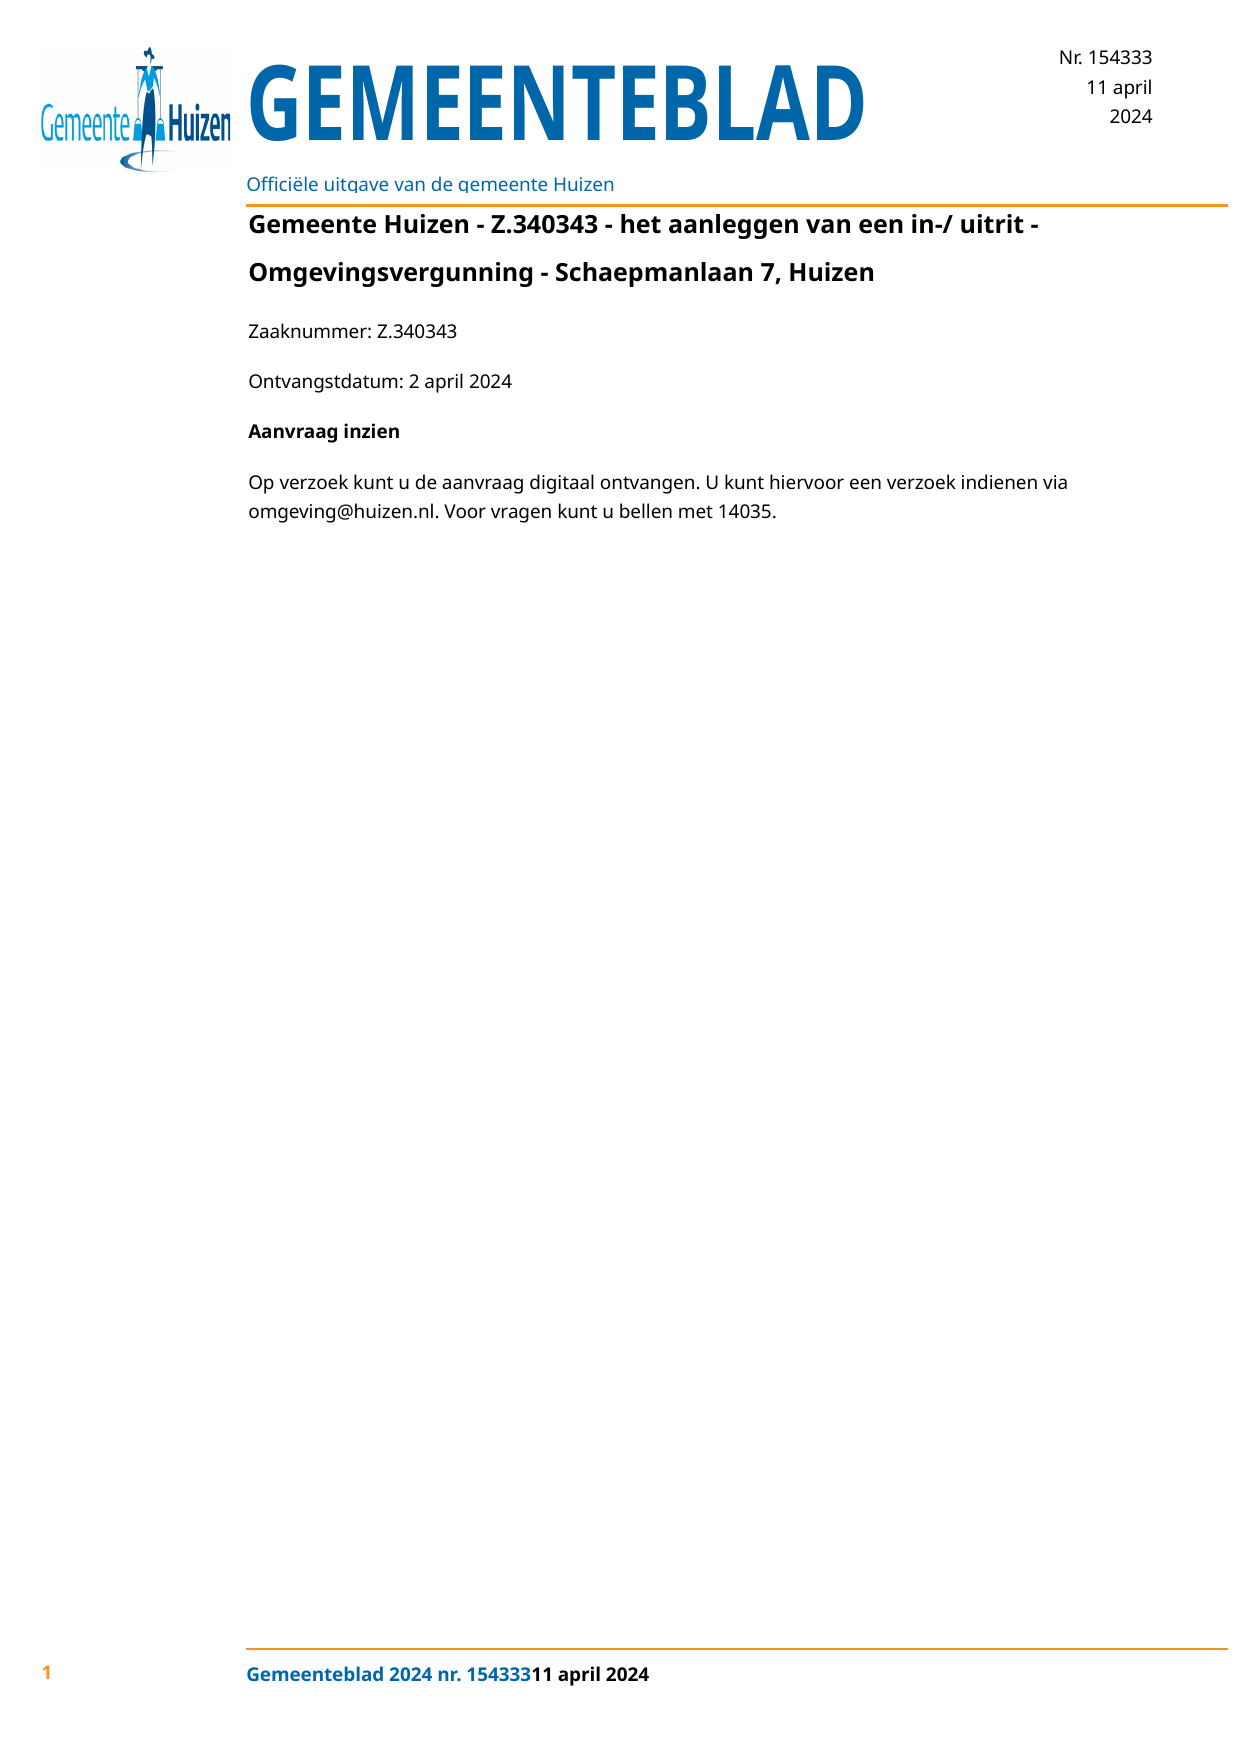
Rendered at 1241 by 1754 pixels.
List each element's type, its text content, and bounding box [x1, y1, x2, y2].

text Aanvraag inzien [248, 419, 1152, 444]
text Zaaknummer: Z.340343 [248, 318, 1152, 344]
picture [41, 47, 231, 172]
text Ontvangstdatum: 2 april 2024 [248, 368, 1152, 394]
text Op verzoek kunt u de aanvraag digitaal ontvangen. U kunt hiervoor een verzoek indienen via omgeving@huizen.nl. Voor vragen kunt u bellen met 14035. [248, 469, 1152, 524]
text Gemeente Huizen - Z.340343 - het aanleggen van een in-/ uitrit - Omgevingsvergunning - Schaepmanlaan 7, Huizen [248, 207, 1152, 288]
